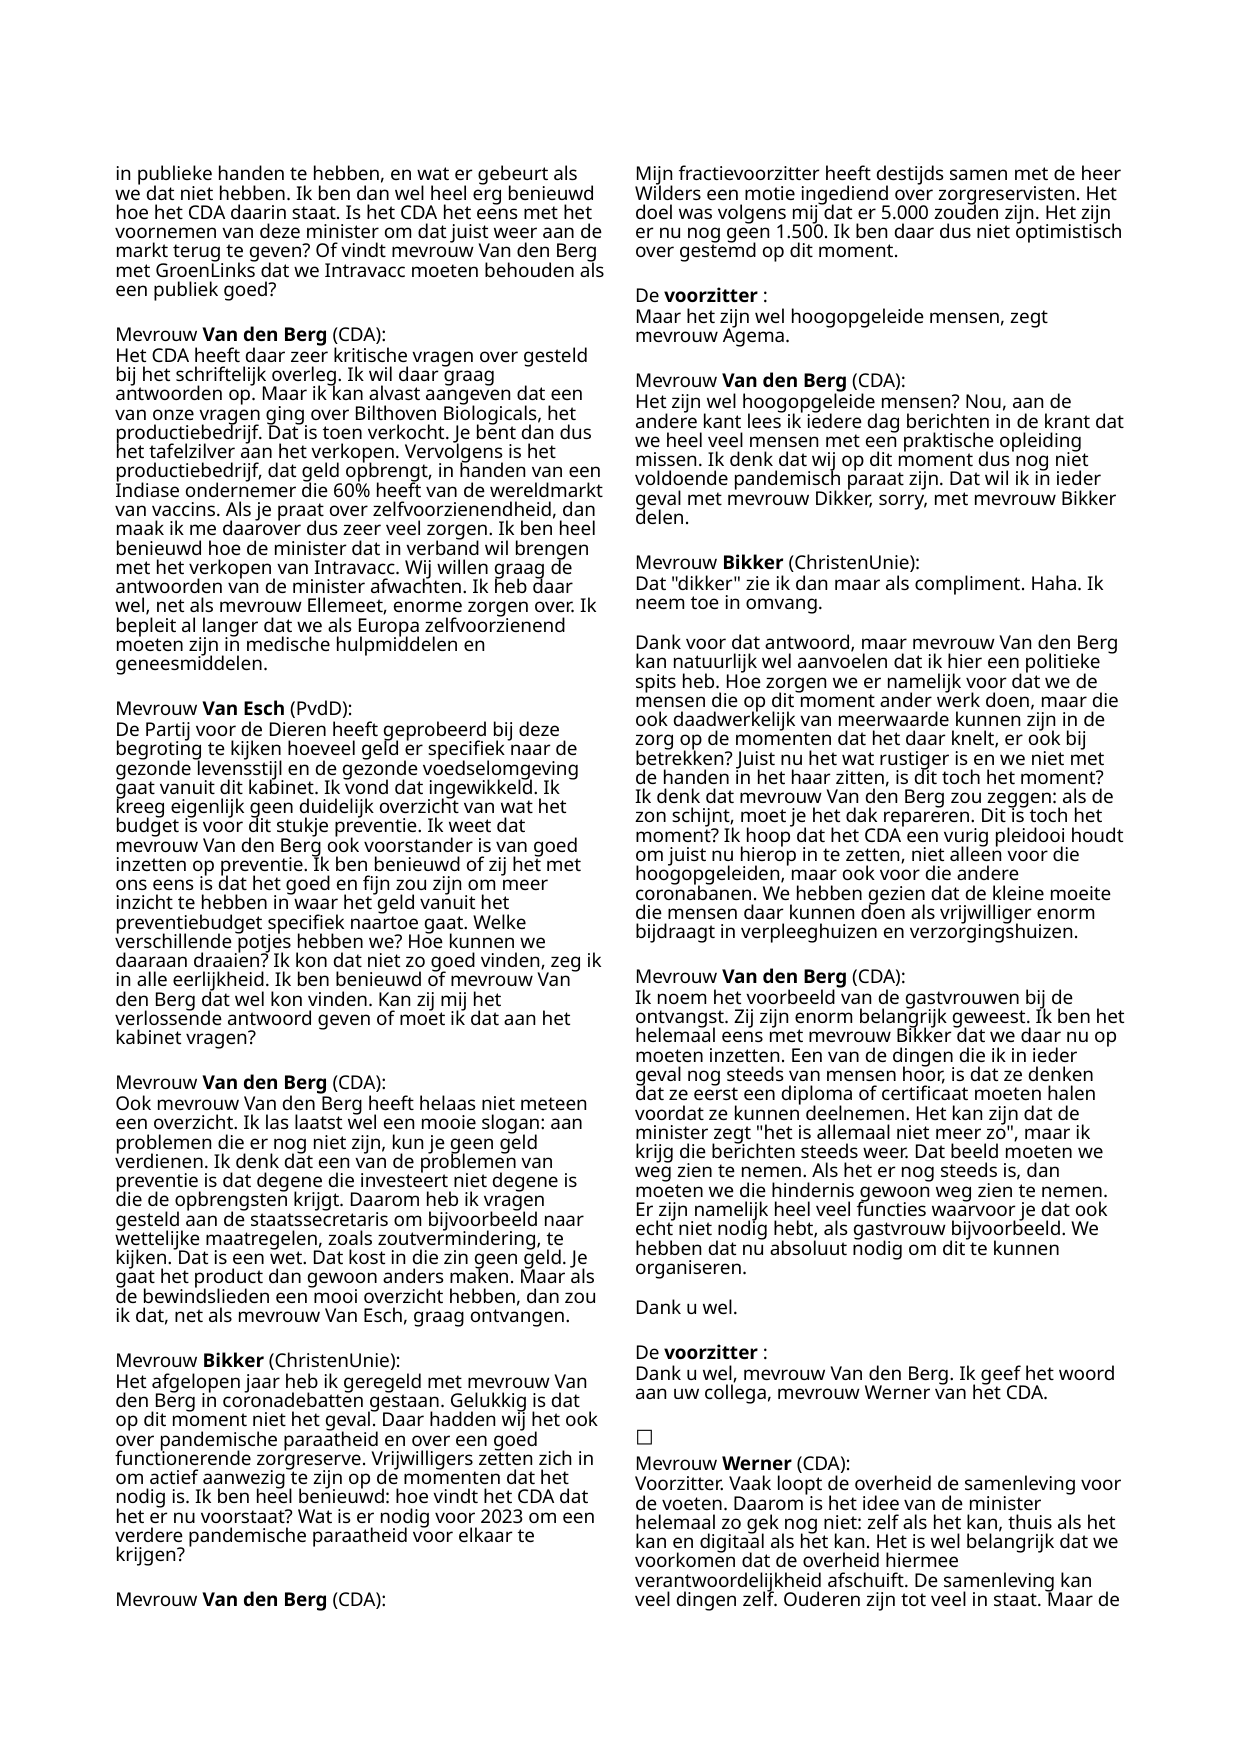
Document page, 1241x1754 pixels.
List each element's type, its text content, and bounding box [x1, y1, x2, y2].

text Het afgelopen jaar heb ik geregeld met mevrouw Van den Berg in coronadebatten gestaan. Gelukkig is dat op dit moment niet het geval. Daar hadden wij het ook over pandemische paraatheid en over een goed functionerende zorgreserve. Vrijwilligers zetten zich in om actief aanwezig te zijn op de momenten dat het nodig is. Ik ben heel benieuwd: hoe vindt het CDA dat het er nu voorstaat? Wat is er nodig voor 2023 om een verdere pandemische paraatheid voor elkaar te krijgen? [115, 1373, 605, 1566]
text Maar het zijn wel hoogopgeleide mensen, zegt mevrouw Agema. [635, 308, 1125, 347]
text Mevrouw Van den Berg (CDA): [115, 1586, 605, 1612]
text Ik noem het voorbeeld van de gastvrouwen bij de ontvangst. Zij zijn enorm belangrijk geweest. Ik ben het helemaal eens met mevrouw Bikker dat we daar nu op moeten inzetten. Een van de dingen die ik in ieder geval nog steeds van mensen hoor, is dat ze denken dat ze eerst een diploma of certificaat moeten halen voordat ze kunnen deelnemen. Het kan zijn dat de minister zegt "het is allemaal niet meer zo", maar ik krijg die berichten steeds weer. Dat beeld moeten we weg zien te nemen. Als het er nog steeds is, dan moeten we die hindernis gewoon weg zien te nemen. Er zijn namelijk heel veel functies waarvoor je dat ook echt niet nodig hebt, als gastvrouw bijvoorbeeld. We hebben dat nu absoluut nodig om dit te kunnen organiseren. [635, 989, 1125, 1278]
text Mevrouw Van Esch (PvdD): [115, 695, 605, 721]
text Mevrouw Van den Berg (CDA): [115, 321, 605, 347]
text Mevrouw Van den Berg (CDA): [115, 1069, 605, 1095]
text Ook mevrouw Van den Berg heeft helaas niet meteen een overzicht. Ik las laatst wel een mooie slogan: aan problemen die er nog niet zijn, kun je geen geld verdienen. Ik denk dat een van de problemen van preventie is dat degene die investeert niet degene is die de opbrengsten krijgt. Daarom heb ik vragen gesteld aan de staatssecretaris om bijvoorbeeld naar wettelijke maatregelen, zoals zoutvermindering, te kijken. Dat is een wet. Dat kost in die zin geen geld. Je gaat het product dan gewoon anders maken. Maar als de bewindslieden een mooi overzicht hebben, dan zou ik dat, net als mevrouw Van Esch, graag ontvangen. [115, 1095, 605, 1326]
text De Partij voor de Dieren heeft geprobeerd bij deze begroting te kijken hoeveel geld er specifiek naar de gezonde levensstijl en de gezonde voedselomgeving gaat vanuit dit kabinet. Ik vond dat ingewikkeld. Ik kreeg eigenlijk geen duidelijk overzicht van wat het budget is voor dit stukje preventie. Ik weet dat mevrouw Van den Berg ook voorstander is van goed inzetten op preventie. Ik ben benieuwd of zij het met ons eens is dat het goed en fijn zou zijn om meer inzicht te hebben in waar het geld vanuit het preventiebudget specifiek naartoe gaat. Welke verschillende potjes hebben we? Hoe kunnen we daaraan draaien? Ik kon dat niet zo goed vinden, zeg ik in alle eerlijkheid. Ik ben benieuwd of mevrouw Van den Berg dat wel kon vinden. Kan zij mij het verlossende antwoord geven of moet ik dat aan het kabinet vragen? [115, 721, 605, 1048]
text in publieke handen te hebben, en wat er gebeurt als we dat niet hebben. Ik ben dan wel heel erg benieuwd hoe het CDA daarin staat. Is het CDA het eens met het voornemen van deze minister om dat juist weer aan de markt terug te geven? Of vindt mevrouw Van den Berg met GroenLinks dat we Intravacc moeten behouden als een publiek goed? [115, 165, 605, 300]
text Voorzitter. Vaak loopt de overheid de samenleving voor de voeten. Daarom is het idee van de minister helemaal zo gek nog niet: zelf als het kan, thuis als het kan en digitaal als het kan. Het is wel belangrijk dat we voorkomen dat de overheid hiermee verantwoordelijkheid afschuift. De samenleving kan veel dingen zelf. Ouderen zijn tot veel in staat. Maar de [635, 1475, 1125, 1610]
text Dank u wel, mevrouw Van den Berg. Ik geef het woord aan uw collega, mevrouw Werner van het CDA. [635, 1364, 1125, 1403]
text Mevrouw Van den Berg (CDA): [635, 368, 1125, 393]
text ⬜ [635, 1424, 1125, 1450]
text Mevrouw Bikker (ChristenUnie): [635, 549, 1125, 575]
text Mevrouw Van den Berg (CDA): [635, 963, 1125, 989]
text De voorzitter : [635, 1339, 1125, 1364]
text Dank voor dat antwoord, maar mevrouw Van den Berg kan natuurlijk wel aanvoelen dat ik hier een politieke spits heb. Hoe zorgen we er namelijk voor dat we de mensen die op dit moment ander werk doen, maar die ook daadwerkelijk van meerwaarde kunnen zijn in de zorg op de momenten dat het daar knelt, er ook bij betrekken? Juist nu het wat rustiger is en we niet met de handen in het haar zitten, is dit toch het moment? Ik denk dat mevrouw Van den Berg zou zeggen: als de zon schijnt, moet je het dak repareren. Dit is toch het moment? Ik hoop dat het CDA een vurig pleidooi houdt om juist nu hierop in te zetten, niet alleen voor die hoogopgeleiden, maar ook voor die andere coronabanen. We hebben gezien dat de kleine moeite die mensen daar kunnen doen als vrijwilliger enorm bijdraagt in verpleeghuizen en verzorgingshuizen. [635, 634, 1125, 942]
text Het CDA heeft daar zeer kritische vragen over gesteld bij het schriftelijk overleg. Ik wil daar graag antwoorden op. Maar ik kan alvast aangeven dat een van onze vragen ging over Bilthoven Biologicals, het productiebedrijf. Dat is toen verkocht. Je bent dan dus het tafelzilver aan het verkopen. Vervolgens is het productiebedrijf, dat geld opbrengt, in handen van een Indiase ondernemer die 60% heeft van de wereldmarkt van vaccins. Als je praat over zelfvoorzienendheid, dan maak ik me daarover dus zeer veel zorgen. Ik ben heel benieuwd hoe de minister dat in verband wil brengen met het verkopen van Intravacc. Wij willen graag de antwoorden van de minister afwachten. Ik heb daar wel, net als mevrouw Ellemeet, enorme zorgen over. Ik bepleit al langer dat we als Europa zelfvoorzienend moeten zijn in medische hulpmiddelen en geneesmiddelen. [115, 347, 605, 674]
text Mevrouw Bikker (ChristenUnie): [115, 1347, 605, 1373]
text Mijn fractievoorzitter heeft destijds samen met de heer Wilders een motie ingediend over zorgreservisten. Het doel was volgens mij dat er 5.000 zouden zijn. Het zijn er nu nog geen 1.500. Ik ben daar dus niet optimistisch over gestemd op dit moment. [635, 165, 1125, 262]
text De voorzitter : [635, 282, 1125, 308]
text Het zijn wel hoogopgeleide mensen? Nou, aan de andere kant lees ik iedere dag berichten in de krant dat we heel veel mensen met een praktische opleiding missen. Ik denk dat wij op dit moment dus nog niet voldoende pandemisch paraat zijn. Dat wil ik in ieder geval met mevrouw Dikker, sorry, met mevrouw Bikker delen. [635, 393, 1125, 528]
text Dank u wel. [635, 1299, 1125, 1318]
text Dat "dikker" zie ik dan maar als compliment. Haha. Ik neem toe in omvang. [635, 575, 1125, 613]
text Mevrouw Werner (CDA): [635, 1450, 1125, 1475]
